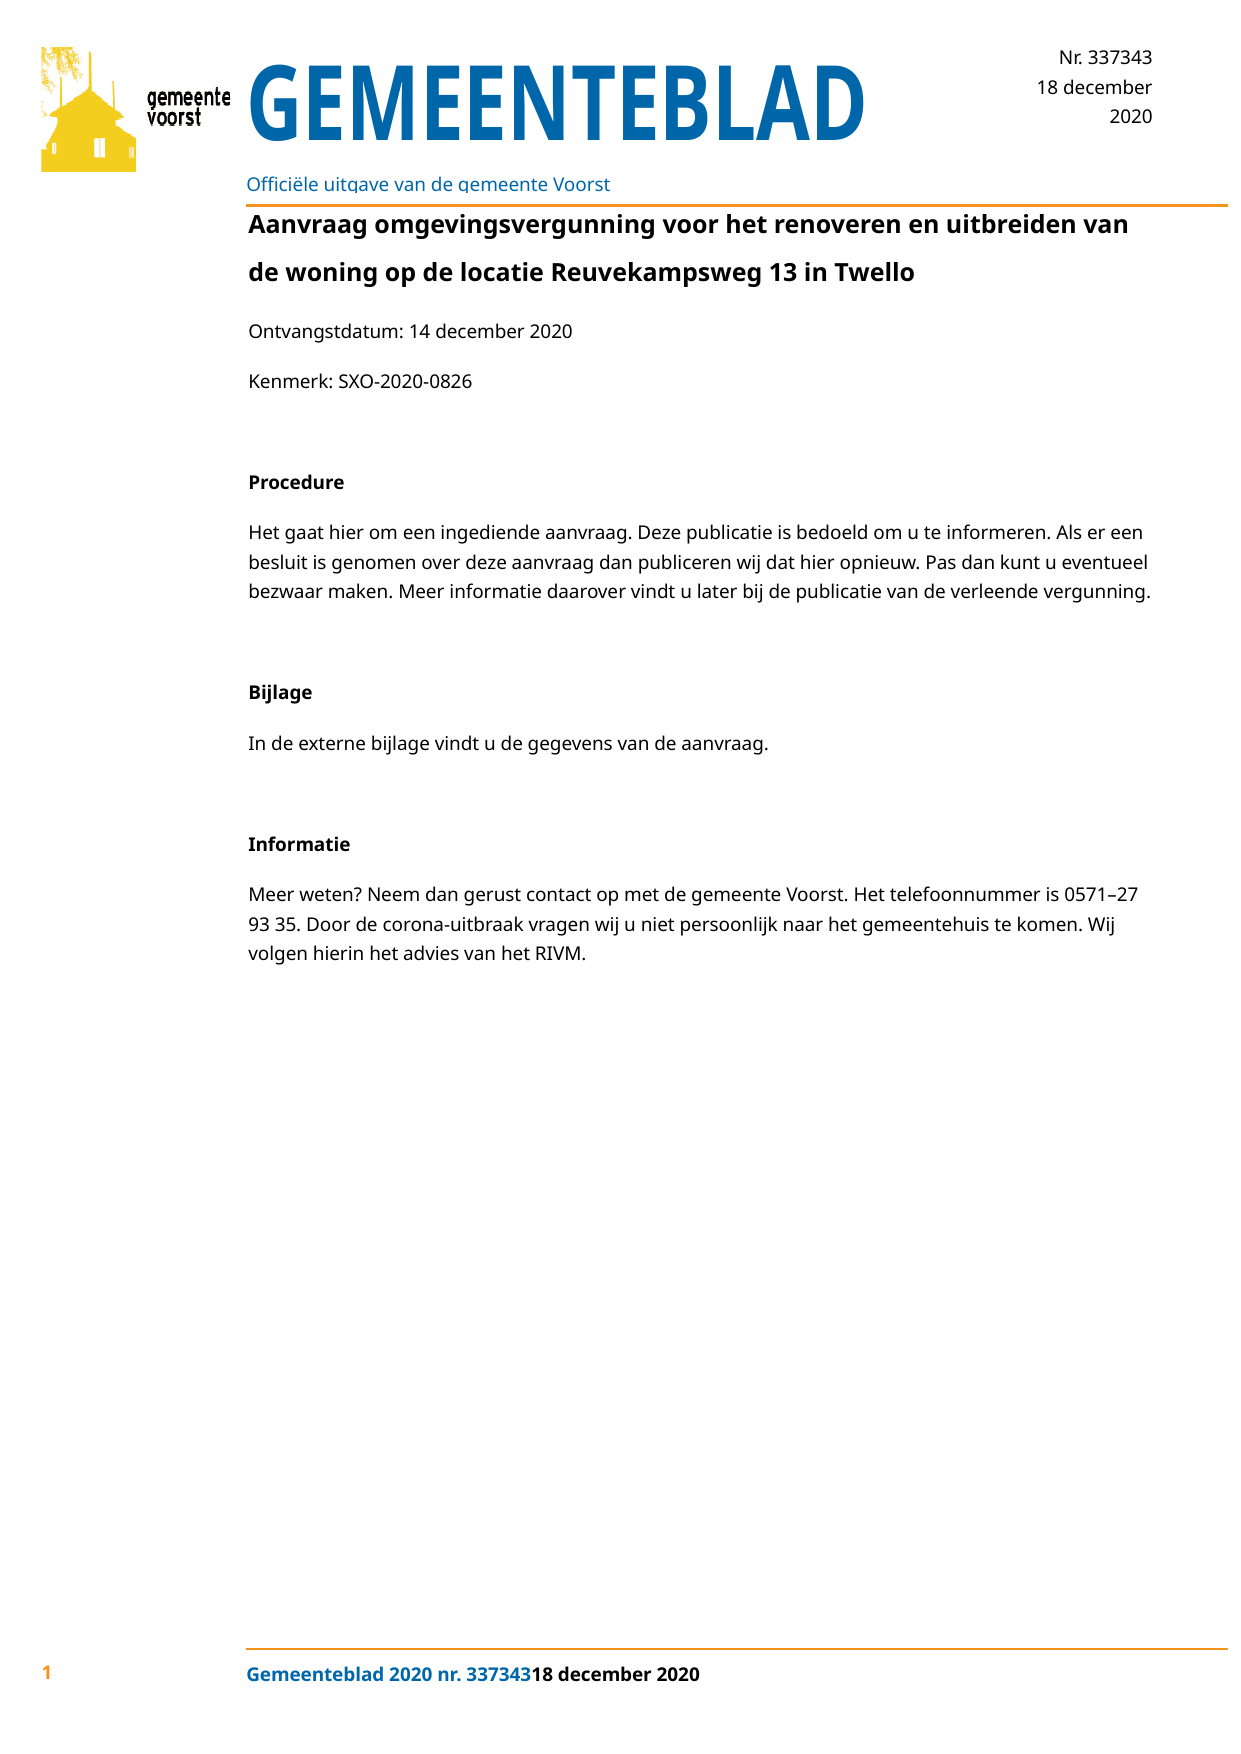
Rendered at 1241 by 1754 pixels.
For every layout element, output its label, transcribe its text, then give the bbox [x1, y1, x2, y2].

text Het gaat hier om een ingediende aanvraag. Deze publicatie is bedoeld om u te informeren. Als er een besluit is genomen over deze aanvraag dan publiceren wij dat hier opnieuw. Pas dan kunt u eventueel bezwaar maken. Meer informatie daarover vindt u later bij de publicatie van de verleende vergunning. [248, 519, 1152, 604]
text Procedure [248, 469, 1152, 495]
text Kenmerk: SXO-2020-0826 [248, 368, 1152, 394]
text Meer weten? Neem dan gerust contact op met de gemeente Voorst. Het telefoonnummer is 0571–27 93 35. Door de corona-uitbraak vragen wij u niet persoonlijk naar het gemeentehuis te komen. Wij volgen hierin het advies van het RIVM. [248, 881, 1152, 966]
text Bijlage [248, 679, 1152, 705]
text Ontvangstdatum: 14 december 2020 [248, 318, 1152, 344]
picture [41, 47, 231, 172]
text In de externe bijlage vindt u de gegevens van de aanvraag. [248, 730, 1152, 756]
text Informatie [248, 831, 1152, 857]
text Aanvraag omgevingsvergunning voor het renoveren en uitbreiden van de woning op de locatie Reuvekampsweg 13 in Twello [248, 207, 1152, 288]
